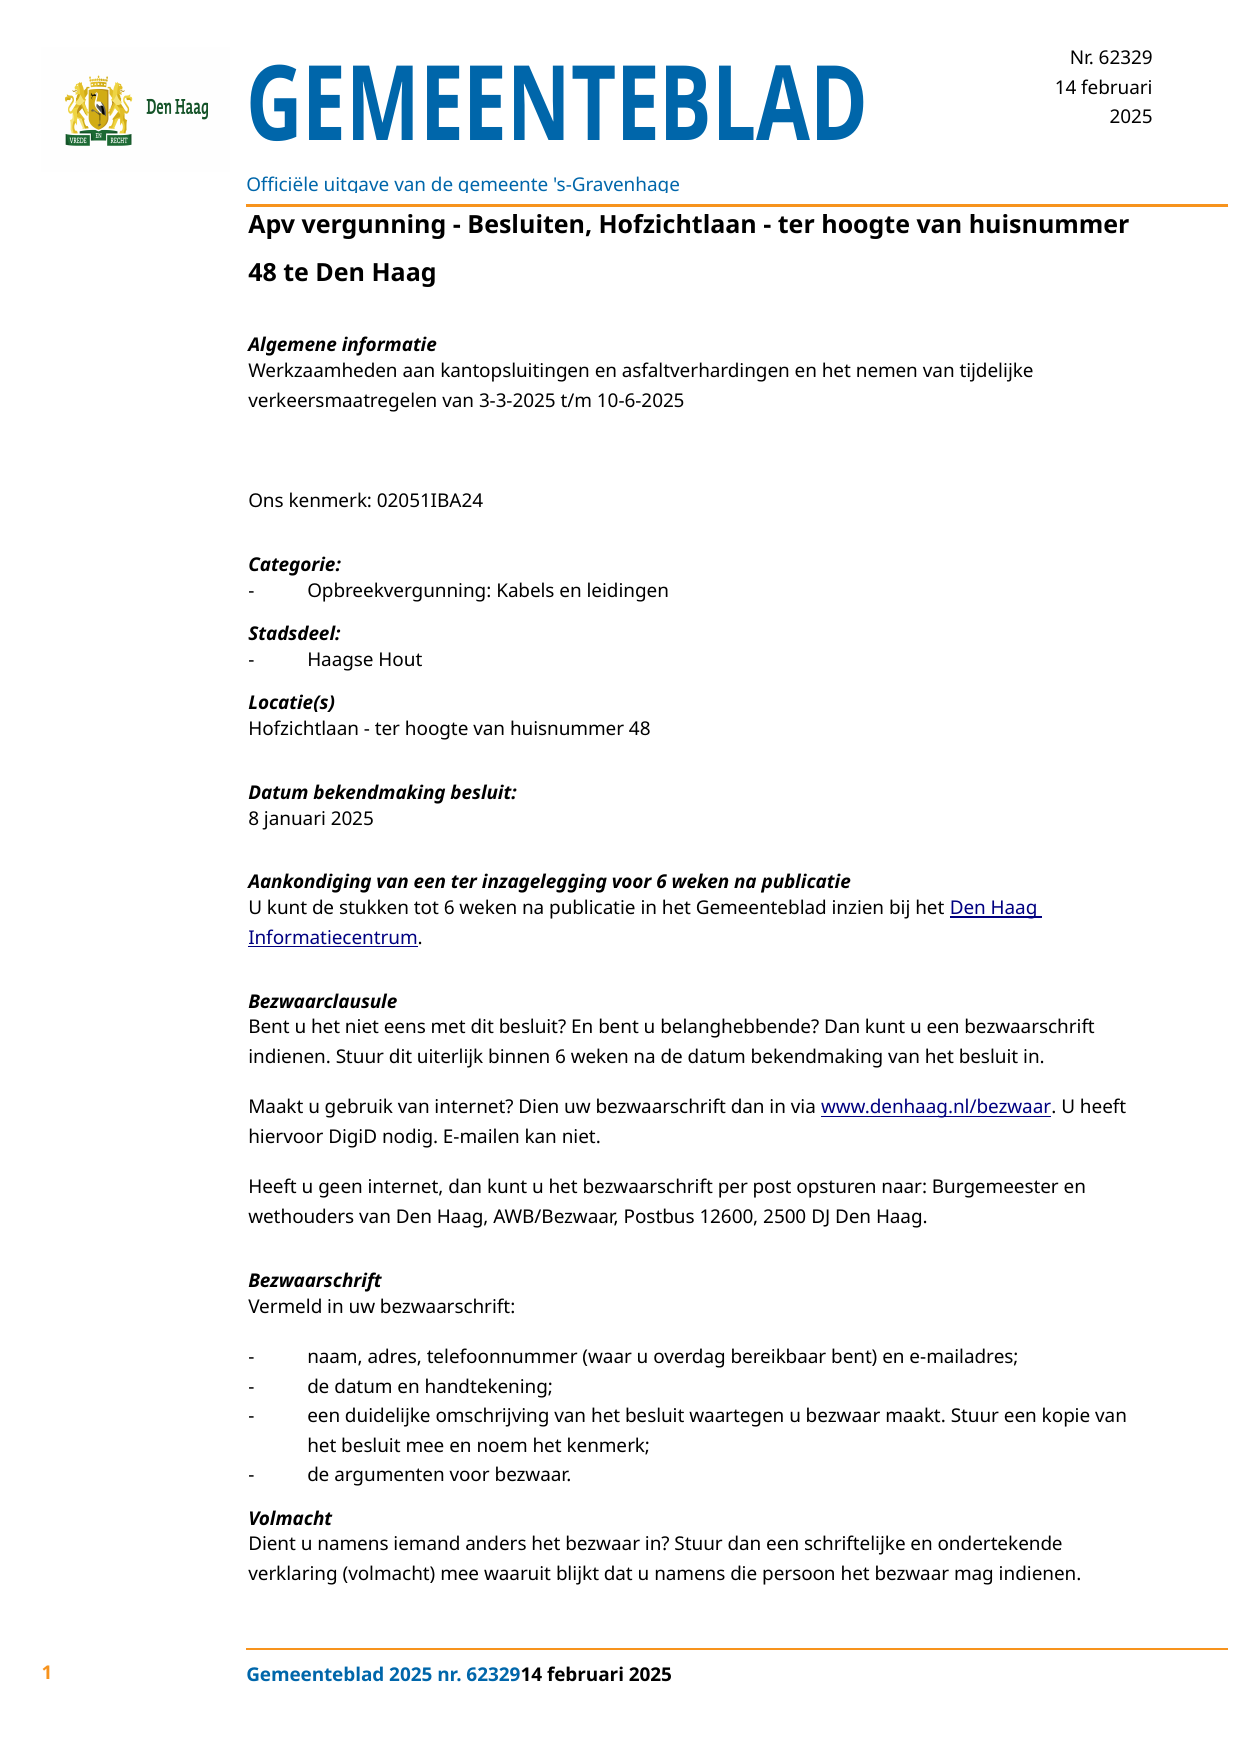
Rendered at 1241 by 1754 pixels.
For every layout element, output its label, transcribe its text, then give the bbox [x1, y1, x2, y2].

text Vermeld in uw bezwaarschrift: [248, 1293, 1152, 1319]
text Volmacht [248, 1505, 1152, 1531]
text Locatie(s) [248, 689, 1152, 715]
text 8 januari 2025 [248, 805, 1152, 830]
text Dient u namens iemand anders het bezwaar in? Stuur dan een schriftelijke en ondertekende verklaring (volmacht) mee waaruit blijkt dat u namens die persoon het bezwaar mag indienen. [248, 1531, 1152, 1586]
text Bezwaarschrift [248, 1267, 1152, 1293]
text Hofzichtlaan - ter hoogte van huisnummer 48 [248, 715, 1152, 741]
picture [41, 47, 231, 172]
text Categorie: [248, 552, 1152, 577]
list Haagse Hout [248, 646, 1152, 672]
list de datum en handtekening; [248, 1373, 1152, 1399]
text Bezwaarclausule [248, 988, 1152, 1014]
text Bent u het niet eens met dit besluit? En bent u belanghebbende? Dan kunt u een bezwaarschrift indienen. Stuur dit uiterlijk binnen 6 weken na de datum bekendmaking van het besluit in. [248, 1014, 1152, 1069]
text Maakt u gebruik van internet? Dien uw bezwaarschrift dan in via www.denhaag.nl/bezwaar. U heeft hiervoor DigiD nodig. E-mailen kan niet. [248, 1094, 1152, 1149]
text U kunt de stukken tot 6 weken na publicatie in het Gemeenteblad inzien bij het Den Haag Informatiecentrum. [248, 894, 1152, 950]
text Stadsdeel: [248, 620, 1152, 646]
text Ons kenmerk: 02051IBA24 [248, 488, 1152, 513]
list een duidelijke omschrijving van het besluit waartegen u bezwaar maakt. Stuur een kopie van het besluit mee en noem het kenmerk; [248, 1402, 1152, 1458]
text Heeft u geen internet, dan kunt u het bezwaarschrift per post opsturen naar: Burgemeester en wethouders van Den Haag, AWB/Bezwaar, Postbus 12600, 2500 DJ Den Haag. [248, 1174, 1152, 1229]
text Werkzaamheden aan kantopsluitingen en asfaltverhardingen en het nemen van tijdelijke verkeersmaatregelen van 3-3-2025 t/m 10-6-2025 [248, 357, 1152, 412]
text Algemene informatie [248, 331, 1152, 357]
text Apv vergunning - Besluiten, Hofzichtlaan - ter hoogte van huisnummer 48 te Den Haag [248, 207, 1152, 288]
text Aankondiging van een ter inzagelegging voor 6 weken na publicatie [248, 869, 1152, 894]
list naam, adres, telefoonnummer (waar u overdag bereikbaar bent) en e-mailadres; [248, 1343, 1152, 1369]
text Datum bekendmaking besluit: [248, 779, 1152, 805]
list Opbreekvergunning: Kabels en leidingen [248, 577, 1152, 603]
list de argumenten voor bezwaar. [248, 1462, 1152, 1487]
